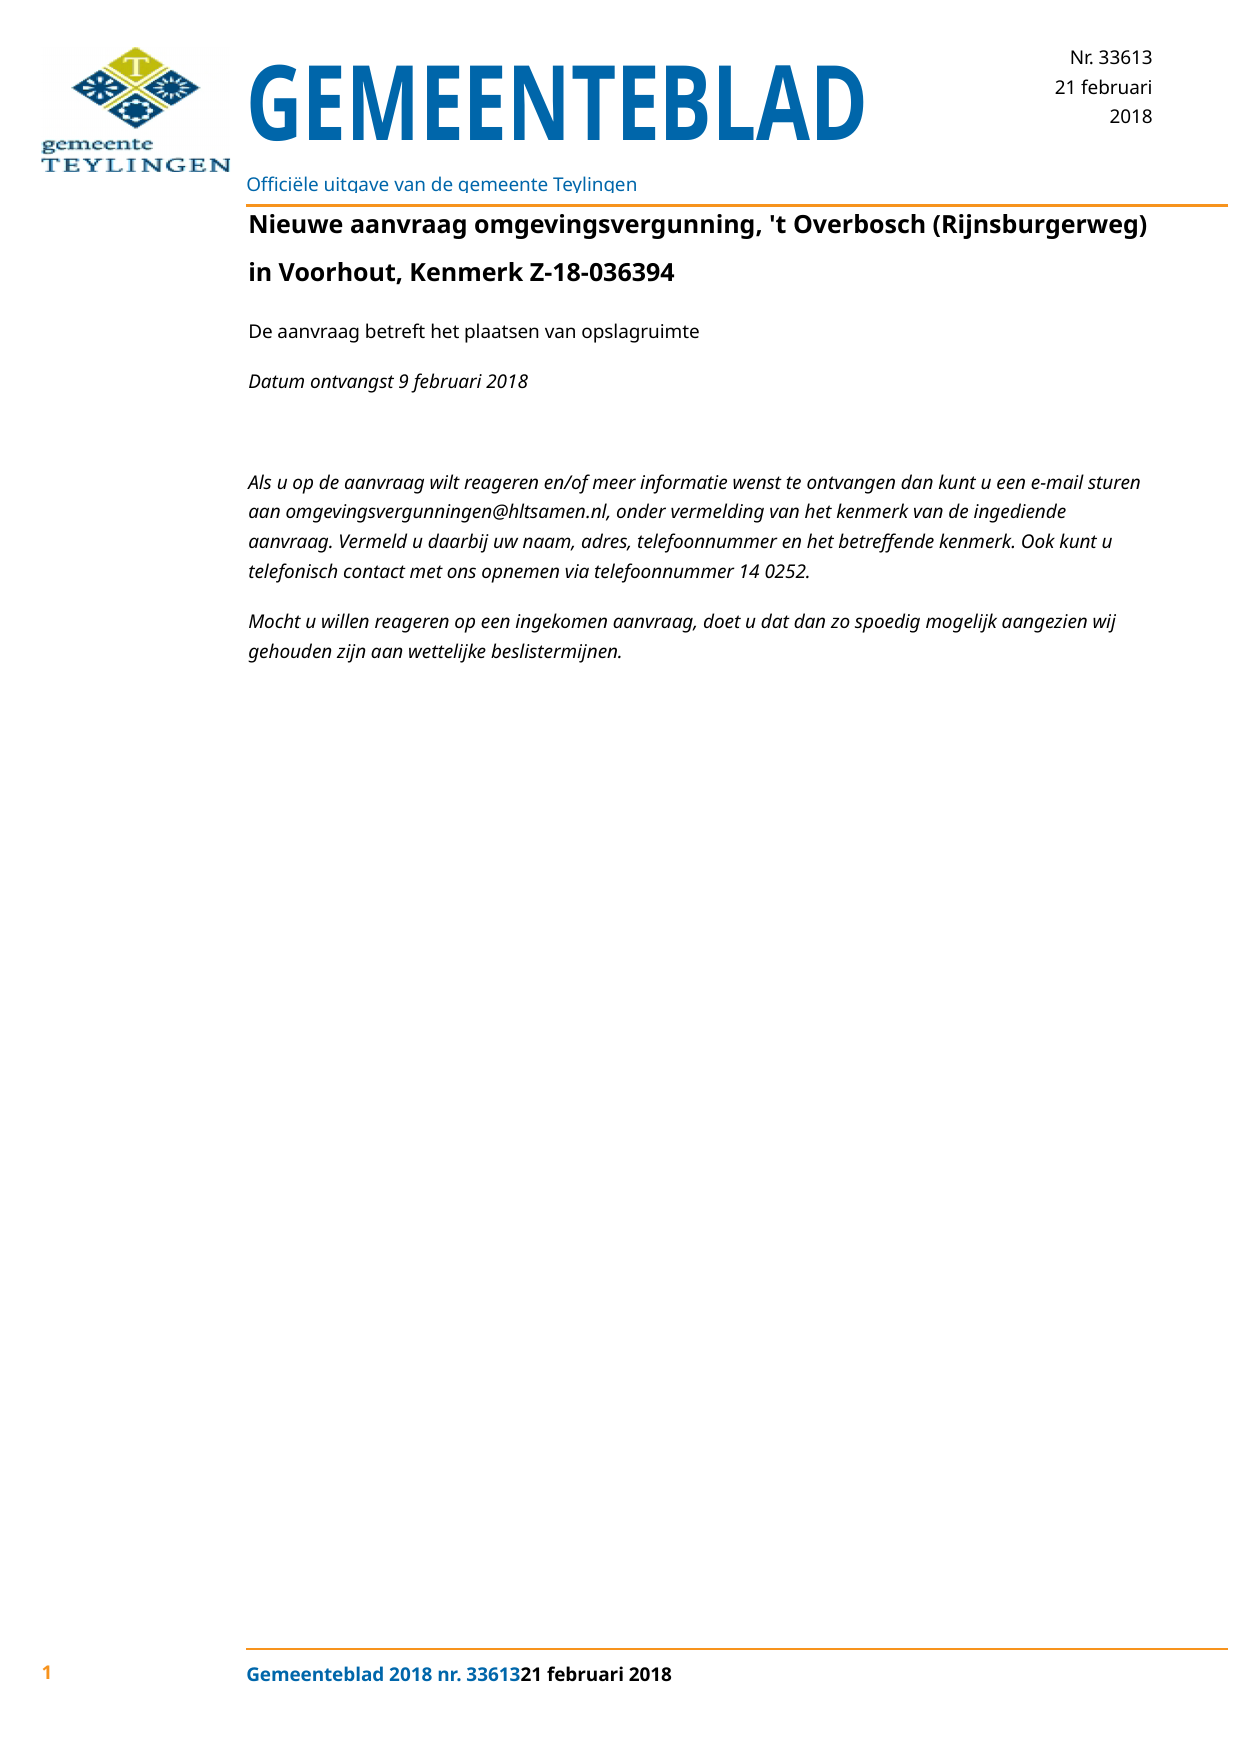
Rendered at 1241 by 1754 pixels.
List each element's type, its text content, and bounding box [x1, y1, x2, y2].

text Datum ontvangst 9 februari 2018 [248, 368, 1152, 394]
text De aanvraag betreft het plaatsen van opslagruimte [248, 318, 1152, 344]
text Mocht u willen reageren op een ingekomen aanvraag, doet u dat dan zo spoedig mogelijk aangezien wij gehouden zijn aan wettelijke beslistermijnen. [248, 608, 1152, 664]
text Als u op de aanvraag wilt reageren en/of meer informatie wenst te ontvangen dan kunt u een e-mail sturen aan omgevingsvergunningen@hltsamen.nl, onder vermelding van het kenmerk van de ingediende aanvraag. Vermeld u daarbij uw naam, adres, telefoonnummer en het betreffende kenmerk. Ook kunt u telefonisch contact met ons opnemen via telefoonnummer 14 0252. [248, 469, 1152, 584]
text Nieuwe aanvraag omgevingsvergunning, 't Overbosch (Rijnsburgerweg) in Voorhout, Kenmerk Z-18-036394 [248, 207, 1152, 288]
picture [41, 47, 231, 172]
